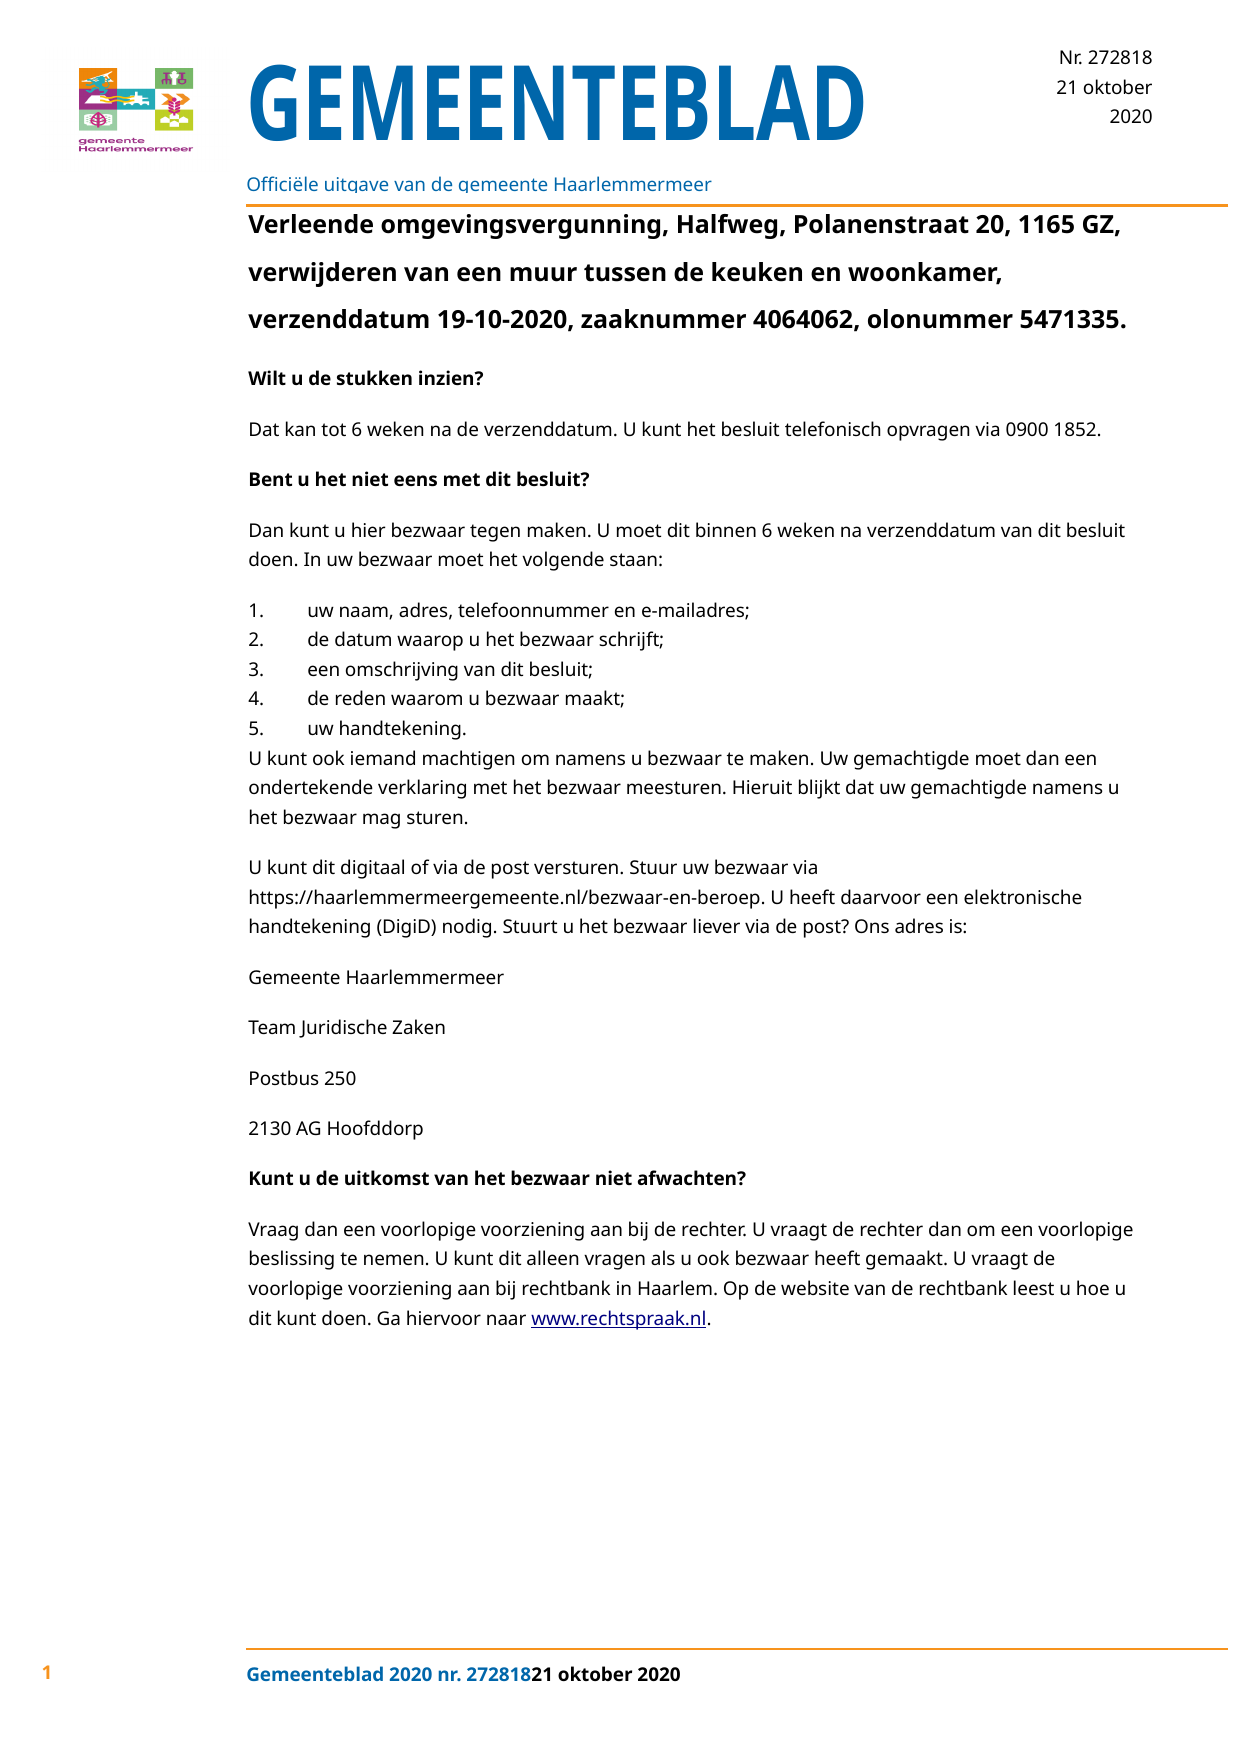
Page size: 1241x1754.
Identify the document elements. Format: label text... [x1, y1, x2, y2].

text Kunt u de uitkomst van het bezwaar niet afwachten? [248, 1166, 1152, 1191]
list de datum waarop u het bezwaar schrijft; [248, 626, 1152, 652]
text U kunt ook iemand machtigen om namens u bezwaar te maken. Uw gemachtigde moet dan een ondertekende verklaring met het bezwaar meesturen. Hieruit blijkt dat uw gemachtigde namens u het bezwaar mag sturen. [248, 745, 1152, 829]
list uw handtekening. [248, 715, 1152, 741]
list uw naam, adres, telefoonnummer en e-mailadres; [248, 597, 1152, 622]
text Vraag dan een voorlopige voorziening aan bij de rechter. U vraagt de rechter dan om een voorlopige beslissing te nemen. U kunt dit alleen vragen als u ook bezwaar heeft gemaakt. U vraagt de voorlopige voorziening aan bij rechtbank in Haarlem. Op de website van de rechtbank leest u hoe u dit kunt doen. Ga hiervoor naar www.rechtspraak.nl. [248, 1216, 1152, 1330]
text Bent u het niet eens met dit besluit? [248, 466, 1152, 492]
text U kunt dit digitaal of via de post versturen. Stuur uw bezwaar via https://haarlemmermeergemeente.nl/bezwaar-en-beroep. U heeft daarvoor een elektronische handtekening (DigiD) nodig. Stuurt u het bezwaar liever via de post? Ons adres is: [248, 854, 1152, 939]
text Dan kunt u hier bezwaar tegen maken. U moet dit binnen 6 weken na verzenddatum van dit besluit doen. In uw bezwaar moet het volgende staan: [248, 517, 1152, 572]
text Wilt u de stukken inzien? [248, 366, 1152, 391]
text Verleende omgevingsvergunning, Halfweg, Polanenstraat 20, 1165 GZ, verwijderen van een muur tussen de keuken en woonkamer, verzenddatum 19-10-2020, zaaknummer 4064062, olonummer 5471335. [248, 207, 1152, 336]
text Gemeente Haarlemmermeer [248, 964, 1152, 989]
text 2130 AG Hoofddorp [248, 1115, 1152, 1141]
list een omschrijving van dit besluit; [248, 656, 1152, 682]
text Team Juridische Zaken [248, 1014, 1152, 1040]
picture [41, 47, 231, 172]
list de reden waarom u bezwaar maakt; [248, 686, 1152, 711]
text Dat kan tot 6 weken na de verzenddatum. U kunt het besluit telefonisch opvragen via 0900 1852. [248, 416, 1152, 442]
text Postbus 250 [248, 1065, 1152, 1090]
